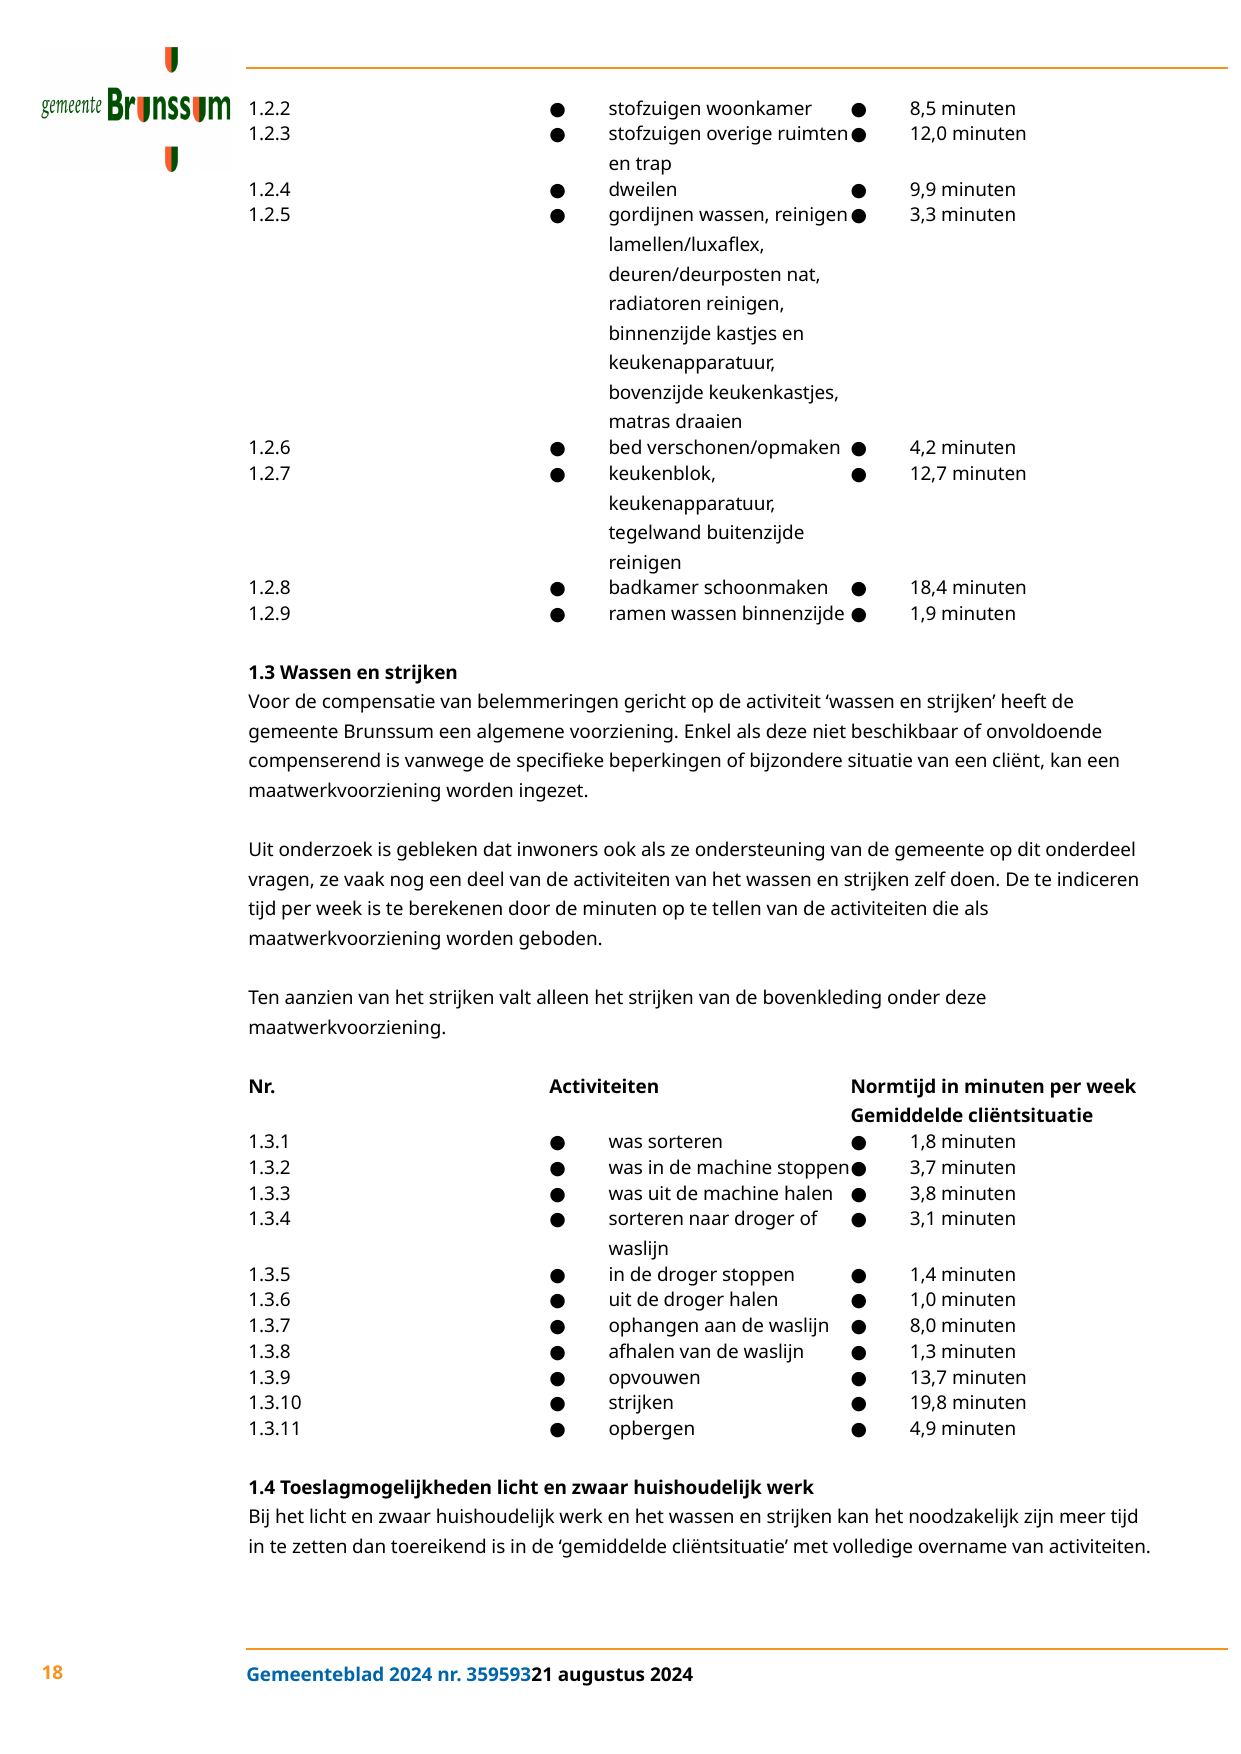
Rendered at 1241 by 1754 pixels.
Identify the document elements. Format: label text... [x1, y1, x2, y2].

table_cell 1.3.9 [248, 1364, 549, 1389]
table_cell bed verschonen/opmaken [549, 434, 850, 460]
table_cell 1.2.2 [248, 95, 549, 121]
picture [41, 47, 231, 172]
text 1.4 Toeslagmogelijkheden licht en zwaar huishoudelijk werk [248, 1474, 1152, 1499]
table_cell stofzuigen overige ruimten en trap [549, 121, 850, 176]
table_cell stofzuigen woonkamer [549, 95, 850, 121]
table_cell 9,9 minuten [850, 176, 1152, 202]
table_cell sorteren naar droger of waslijn [549, 1206, 850, 1261]
table_cell 1.2.9 [248, 600, 549, 626]
table_cell 1.3.2 [248, 1154, 549, 1180]
table_cell 4,9 minuten [850, 1415, 1152, 1441]
table_cell 3,1 minuten [850, 1206, 1152, 1261]
table_cell 1.2.7 [248, 460, 549, 574]
table_cell 4,2 minuten [850, 434, 1152, 460]
table_cell 1.3.1 [248, 1129, 549, 1154]
table_cell 1,8 minuten [850, 1129, 1152, 1154]
table_cell uit de droger halen [549, 1287, 850, 1312]
table_cell 19,8 minuten [850, 1390, 1152, 1415]
table_cell 1.3.7 [248, 1313, 549, 1338]
table_cell was uit de machine halen [549, 1180, 850, 1206]
text 1.3 Wassen en strijken [248, 659, 1152, 684]
table_cell 3,8 minuten [850, 1180, 1152, 1206]
table_header Nr. [248, 1073, 549, 1128]
table_cell was in de machine stoppen [549, 1154, 850, 1180]
table_cell dweilen [549, 176, 850, 202]
table_cell 1.3.4 [248, 1206, 549, 1261]
table_cell 1.2.3 [248, 121, 549, 176]
table_cell 3,7 minuten [850, 1154, 1152, 1180]
table_cell opbergen [549, 1415, 850, 1441]
table_cell 1.2.8 [248, 575, 549, 600]
table_cell 1,3 minuten [850, 1338, 1152, 1364]
text Ten aanzien van het strijken valt alleen het strijken van de bovenkleding onder deze maatwerkvoorziening. [248, 984, 1152, 1039]
table_cell 8,0 minuten [850, 1313, 1152, 1338]
table_cell strijken [549, 1390, 850, 1415]
table_cell 1,4 minuten [850, 1261, 1152, 1287]
table_cell 3,3 minuten [850, 202, 1152, 434]
table_cell in de droger stoppen [549, 1261, 850, 1287]
table_cell 1.2.6 [248, 434, 549, 460]
table_cell 12,7 minuten [850, 460, 1152, 574]
table_cell gordijnen wassen, reinigen lamellen/luxaflex, deuren/deurposten nat, radiatoren reinigen, binnenzijde kastjes en keukenapparatuur, bovenzijde keukenkastjes, matras draaien [549, 202, 850, 434]
table_header Normtijd in minuten per week Gemiddelde cliëntsituatie [850, 1073, 1152, 1128]
text Uit onderzoek is gebleken dat inwoners ook als ze ondersteuning van de gemeente op dit onderdeel vragen, ze vaak nog een deel van de activiteiten van het wassen en strijken zelf doen. De te indiceren tijd per week is te berekenen door de minuten op te tellen van de activiteiten die als maatwerkvoorziening worden geboden. [248, 836, 1152, 951]
text Voor de compensatie van belemmeringen gericht op de activiteit ‘wassen en strijken’ heeft de gemeente Brunssum een algemene voorziening. Enkel als deze niet beschikbaar of onvoldoende compenserend is vanwege de specifieke beperkingen of bijzondere situatie van een cliënt, kan een maatwerkvoorziening worden ingezet. [248, 688, 1152, 803]
table_cell 1.3.11 [248, 1415, 549, 1441]
table_cell 1.3.10 [248, 1390, 549, 1415]
table_cell opvouwen [549, 1364, 850, 1389]
text Bij het licht en zwaar huishoudelijk werk en het wassen en strijken kan het noodzakelijk zijn meer tijd in te zetten dan toereikend is in de ‘gemiddelde cliëntsituatie’ met volledige overname van activiteiten. [248, 1503, 1152, 1559]
table_cell 1.3.8 [248, 1338, 549, 1364]
table_cell 1,9 minuten [850, 600, 1152, 626]
table_cell was sorteren [549, 1129, 850, 1154]
table_cell keukenblok, keukenapparatuur, tegelwand buitenzijde reinigen [549, 460, 850, 574]
table_cell 1.2.5 [248, 202, 549, 434]
table_cell 1,0 minuten [850, 1287, 1152, 1312]
table_cell 12,0 minuten [850, 121, 1152, 176]
table_cell ramen wassen binnenzijde [549, 600, 850, 626]
table_cell 8,5 minuten [850, 95, 1152, 121]
table_header Activiteiten [549, 1073, 850, 1128]
table_cell badkamer schoonmaken [549, 575, 850, 600]
table_cell 1.3.3 [248, 1180, 549, 1206]
table_cell 1.3.6 [248, 1287, 549, 1312]
table_cell afhalen van de waslijn [549, 1338, 850, 1364]
table_cell 1.2.4 [248, 176, 549, 202]
table_cell 13,7 minuten [850, 1364, 1152, 1389]
table_cell ophangen aan de waslijn [549, 1313, 850, 1338]
table_cell 1.3.5 [248, 1261, 549, 1287]
table_cell 18,4 minuten [850, 575, 1152, 600]
